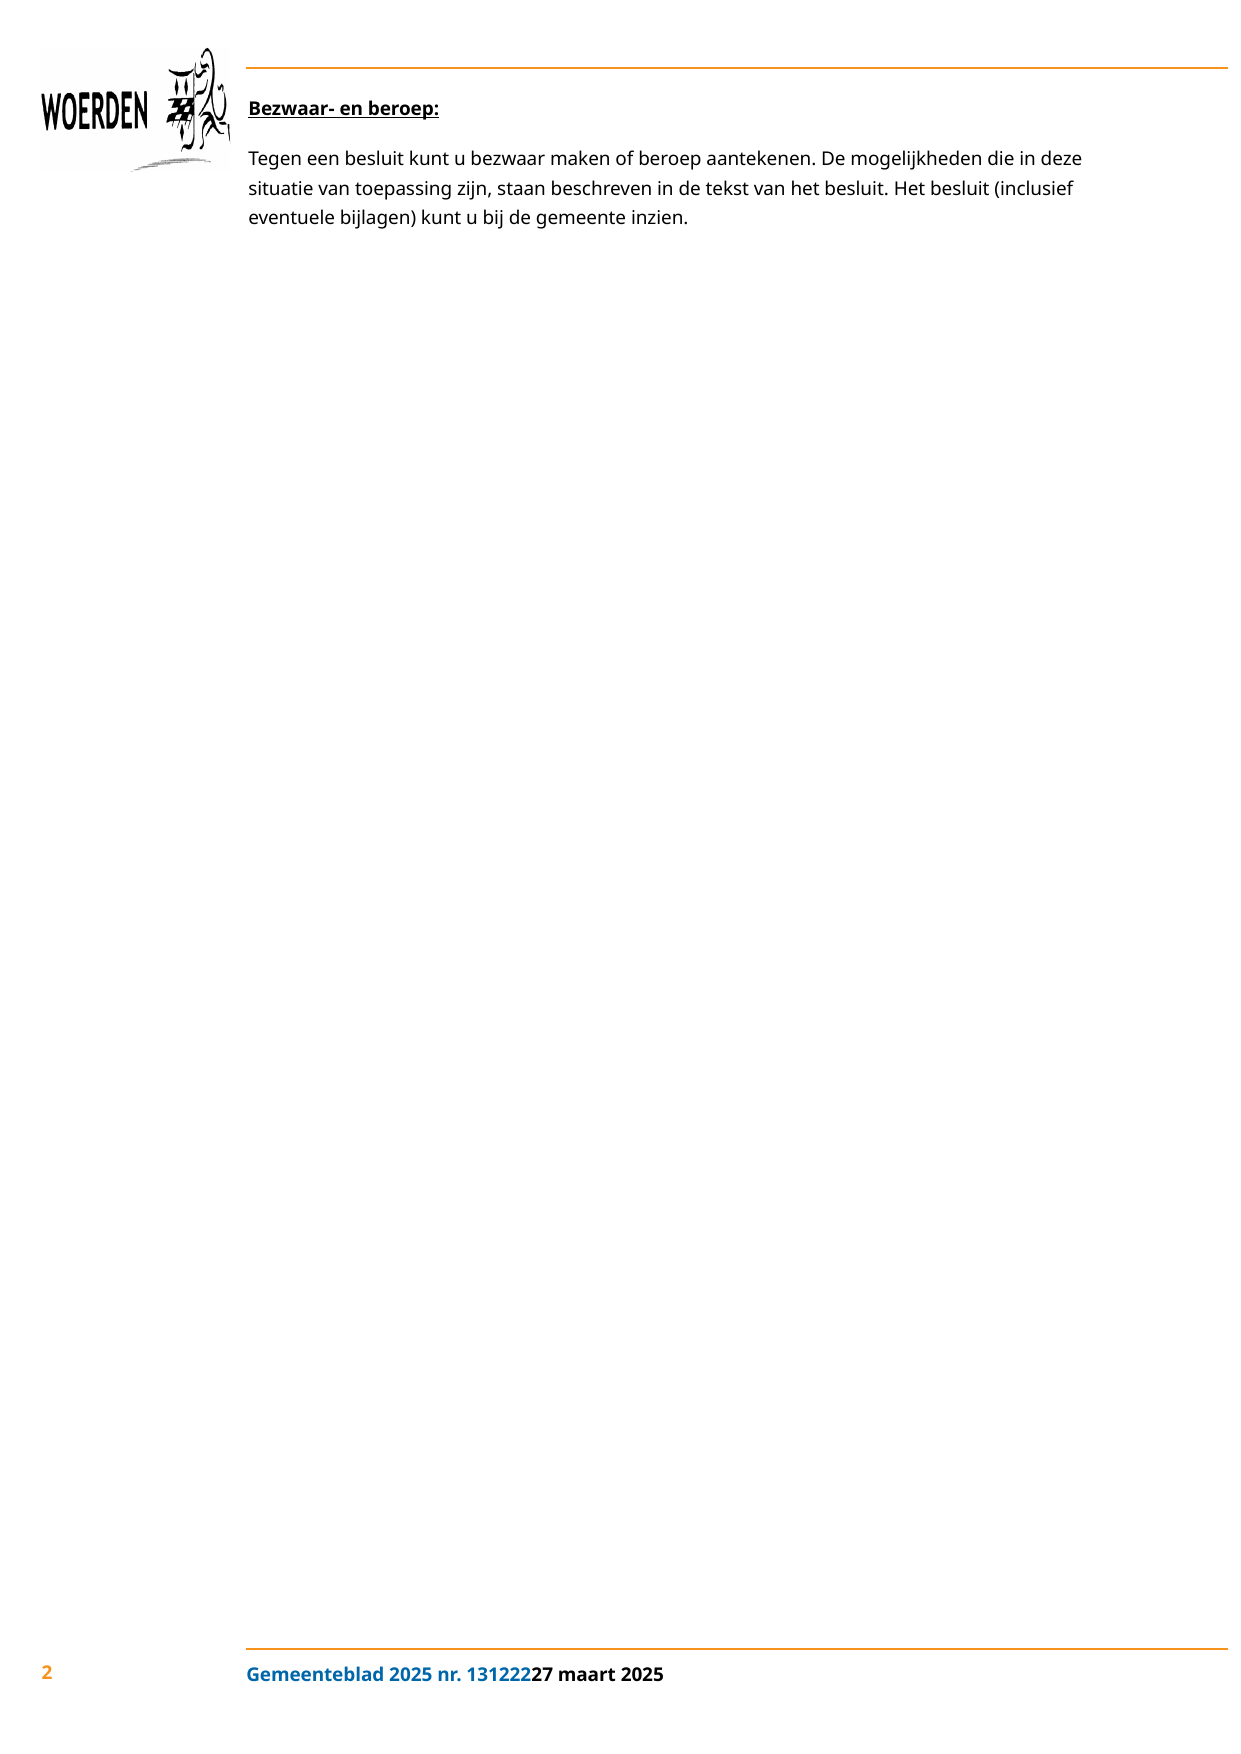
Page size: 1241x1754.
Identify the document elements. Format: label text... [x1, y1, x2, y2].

text Tegen een besluit kunt u bezwaar maken of beroep aantekenen. De mogelijkheden die in deze situatie van toepassing zijn, staan beschreven in de tekst van het besluit. Het besluit (inclusief eventuele bijlagen) kunt u bij de gemeente inzien. [248, 145, 1152, 230]
text Bezwaar- en beroep: [248, 95, 1152, 121]
picture [41, 47, 231, 172]
